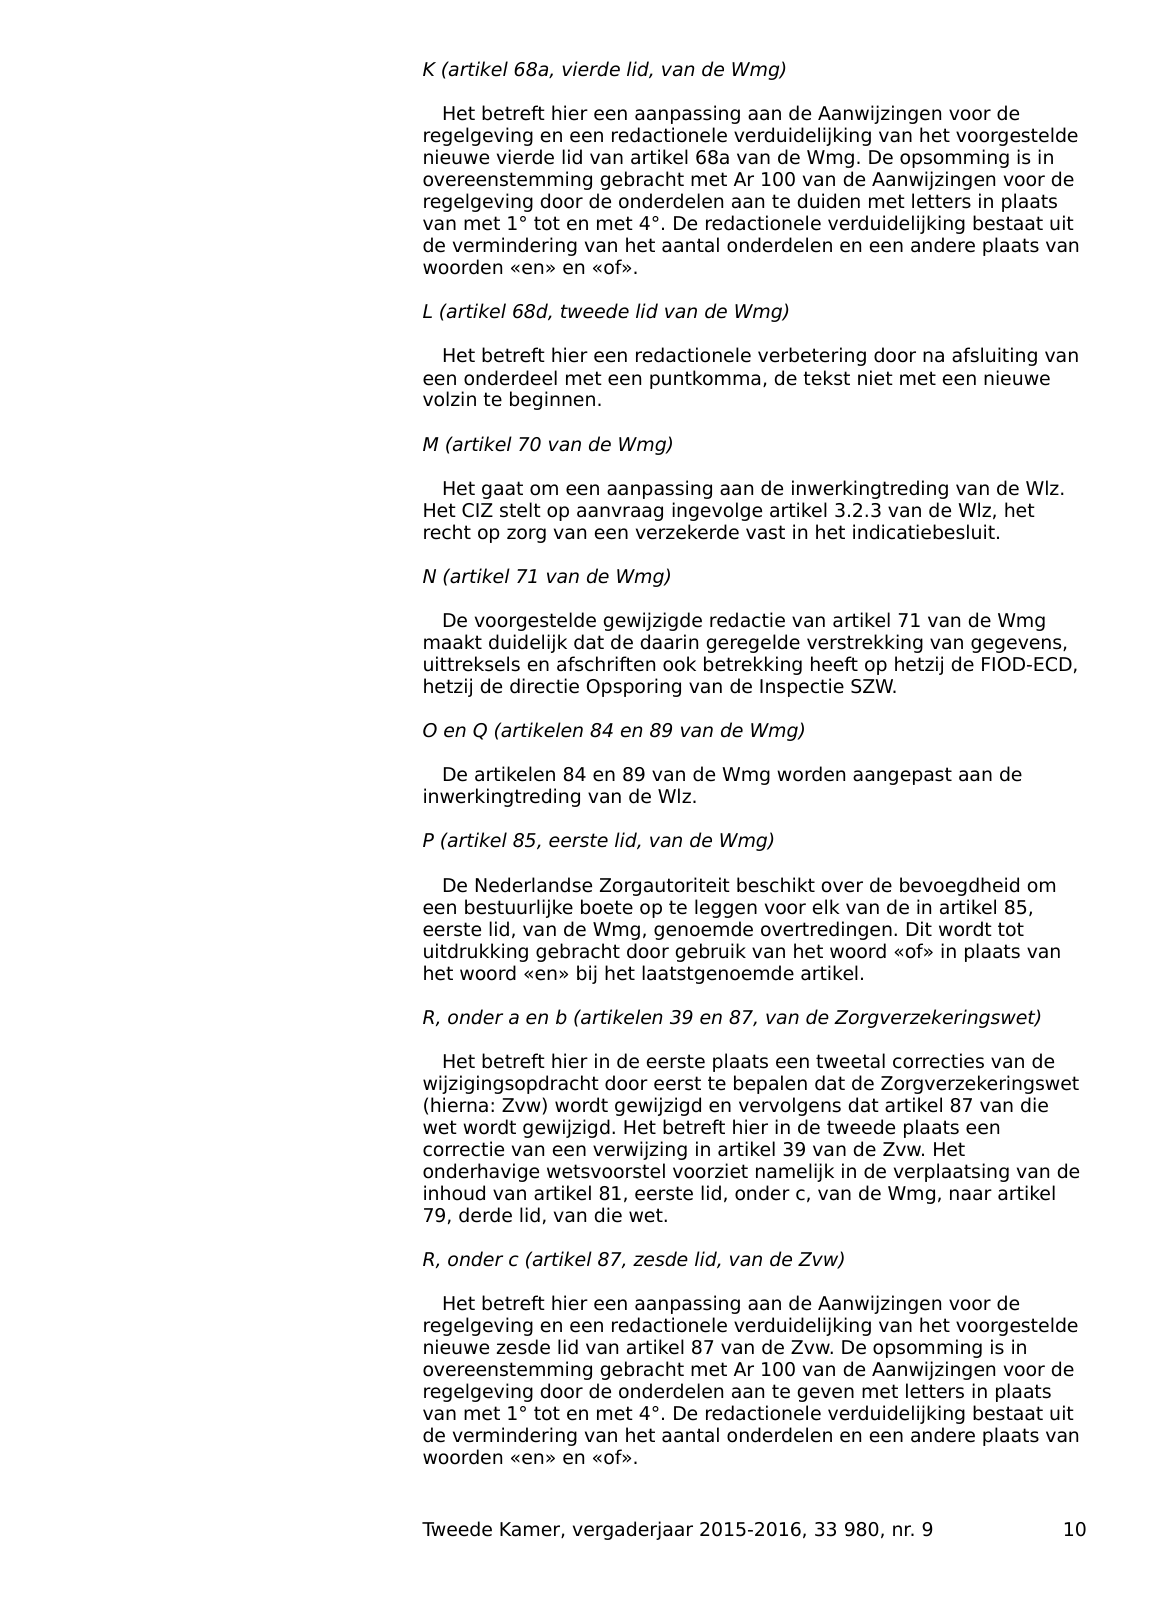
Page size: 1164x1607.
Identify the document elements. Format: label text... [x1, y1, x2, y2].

subtitle R, onder a en b (artikelen 39 en 87, van de Zorgverzekeringswet) [422, 1007, 1087, 1029]
text De artikelen 84 en 89 van de Wmg worden aangepast aan de inwerkingtreding van de Wlz. [422, 764, 1087, 808]
subtitle M (artikel 70 van de Wmg) [422, 433, 1087, 456]
subtitle O en Q (artikelen 84 en 89 van de Wmg) [422, 720, 1087, 742]
subtitle N (artikel 71 van de Wmg) [422, 566, 1087, 588]
subtitle K (artikel 68a, vierde lid, van de Wmg) [422, 59, 1087, 81]
text Het betreft hier een aanpassing aan de Aanwijzingen voor de regelgeving en een redactionele verduidelijking van het voorgestelde nieuwe zesde lid van artikel 87 van de Zvw. De opsomming is in overeenstemming gebracht met Ar 100 van de Aanwijzingen voor de regelgeving door de onderdelen aan te geven met letters in plaats van met 1° tot en met 4°. De redactionele verduidelijking bestaat uit de vermindering van het aantal onderdelen en een andere plaats van woorden «en» en «of». [422, 1293, 1087, 1469]
text De voorgestelde gewijzigde redactie van artikel 71 van de Wmg maakt duidelijk dat de daarin geregelde verstrekking van gegevens, uittreksels en afschriften ook betrekking heeft op hetzij de FIOD-ECD, hetzij de directie Opsporing van de Inspectie SZW. [422, 610, 1087, 698]
text Het betreft hier in de eerste plaats een tweetal correcties van de wijzigingsopdracht door eerst te bepalen dat de Zorgverzekeringswet (hierna: Zvw) wordt gewijzigd en vervolgens dat artikel 87 van die wet wordt gewijzigd. Het betreft hier in de tweede plaats een correctie van een verwijzing in artikel 39 van de Zvw. Het onderhavige wetsvoorstel voorziet namelijk in de verplaatsing van de inhoud van artikel 81, eerste lid, onder c, van de Wmg, naar artikel 79, derde lid, van die wet. [422, 1051, 1087, 1227]
subtitle P (artikel 85, eerste lid, van de Wmg) [422, 830, 1087, 852]
text De Nederlandse Zorgautoriteit beschikt over de bevoegdheid om een bestuurlijke boete op te leggen voor elk van de in artikel 85, eerste lid, van de Wmg, genoemde overtredingen. Dit wordt tot uitdrukking gebracht door gebruik van het woord «of» in plaats van het woord «en» bij het laatstgenoemde artikel. [422, 874, 1087, 984]
text Het gaat om een aanpassing aan de inwerkingtreding van de Wlz. Het CIZ stelt op aanvraag ingevolge artikel 3.2.3 van de Wlz, het recht op zorg van een verzekerde vast in het indicatiebesluit. [422, 478, 1087, 544]
subtitle R, onder c (artikel 87, zesde lid, van de Zvw) [422, 1249, 1087, 1271]
text Het betreft hier een aanpassing aan de Aanwijzingen voor de regelgeving en een redactionele verduidelijking van het voorgestelde nieuwe vierde lid van artikel 68a van de Wmg. De opsomming is in overeenstemming gebracht met Ar 100 van de Aanwijzingen voor de regelgeving door de onderdelen aan te duiden met letters in plaats van met 1° tot en met 4°. De redactionele verduidelijking bestaat uit de vermindering van het aantal onderdelen en een andere plaats van woorden «en» en «of». [422, 103, 1087, 279]
subtitle L (artikel 68d, tweede lid van de Wmg) [422, 301, 1087, 323]
text Het betreft hier een redactionele verbetering door na afsluiting van een onderdeel met een puntkomma, de tekst niet met een nieuwe volzin te beginnen. [422, 345, 1087, 411]
